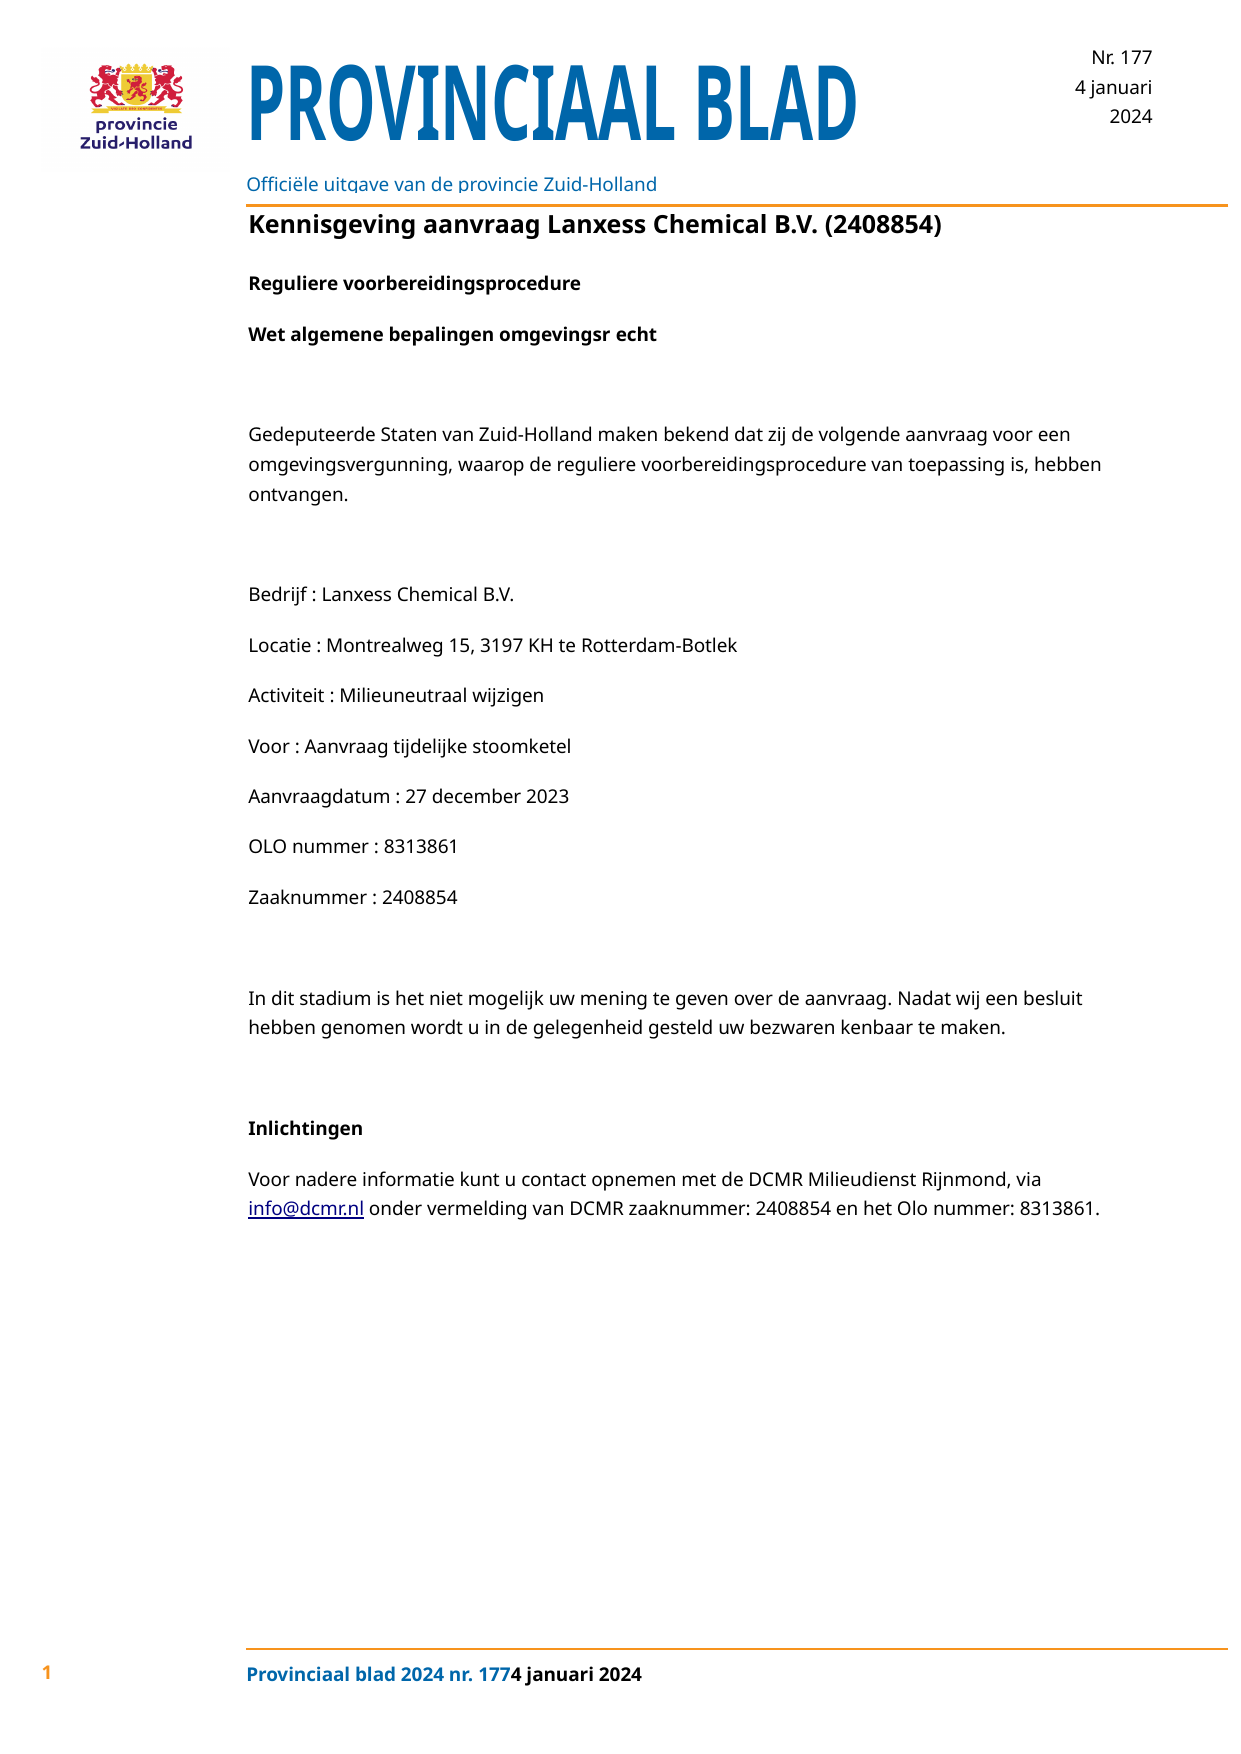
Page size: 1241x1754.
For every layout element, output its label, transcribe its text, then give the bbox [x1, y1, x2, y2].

picture [41, 47, 231, 172]
text OLO nummer : 8313861 [248, 834, 1152, 859]
text Zaaknummer : 2408854 [248, 884, 1152, 910]
text Voor nadere informatie kunt u contact opnemen met de DCMR Milieudienst Rijnmond, via info@dcmr.nl onder vermelding van DCMR zaaknummer: 2408854 en het Olo nummer: 8313861. [248, 1166, 1152, 1221]
text Wet algemene bepalingen omgevingsr echt [248, 321, 1152, 346]
text Gedeputeerde Staten van Zuid-Holland maken bekend dat zij de volgende aanvraag voor een omgevingsvergunning, waarop de reguliere voorbereidingsprocedure van toepassing is, hebben ontvangen. [248, 422, 1152, 506]
text Bedrijf : Lanxess Chemical B.V. [248, 582, 1152, 607]
text Aanvraagdatum : 27 december 2023 [248, 783, 1152, 809]
text Activiteit : Milieuneutraal wijzigen [248, 682, 1152, 708]
text Voor : Aanvraag tijdelijke stoomketel [248, 733, 1152, 758]
text Kennisgeving aanvraag Lanxess Chemical B.V. (2408854) [248, 207, 1152, 241]
text Reguliere voorbereidingsprocedure [248, 270, 1152, 296]
text Locatie : Montrealweg 15, 3197 KH te Rotterdam-Botlek [248, 632, 1152, 658]
text Inlichtingen [248, 1115, 1152, 1141]
text In dit stadium is het niet mogelijk uw mening te geven over de aanvraag. Nadat wij een besluit hebben genomen wordt u in de gelegenheid gesteld uw bezwaren kenbaar te maken. [248, 985, 1152, 1040]
